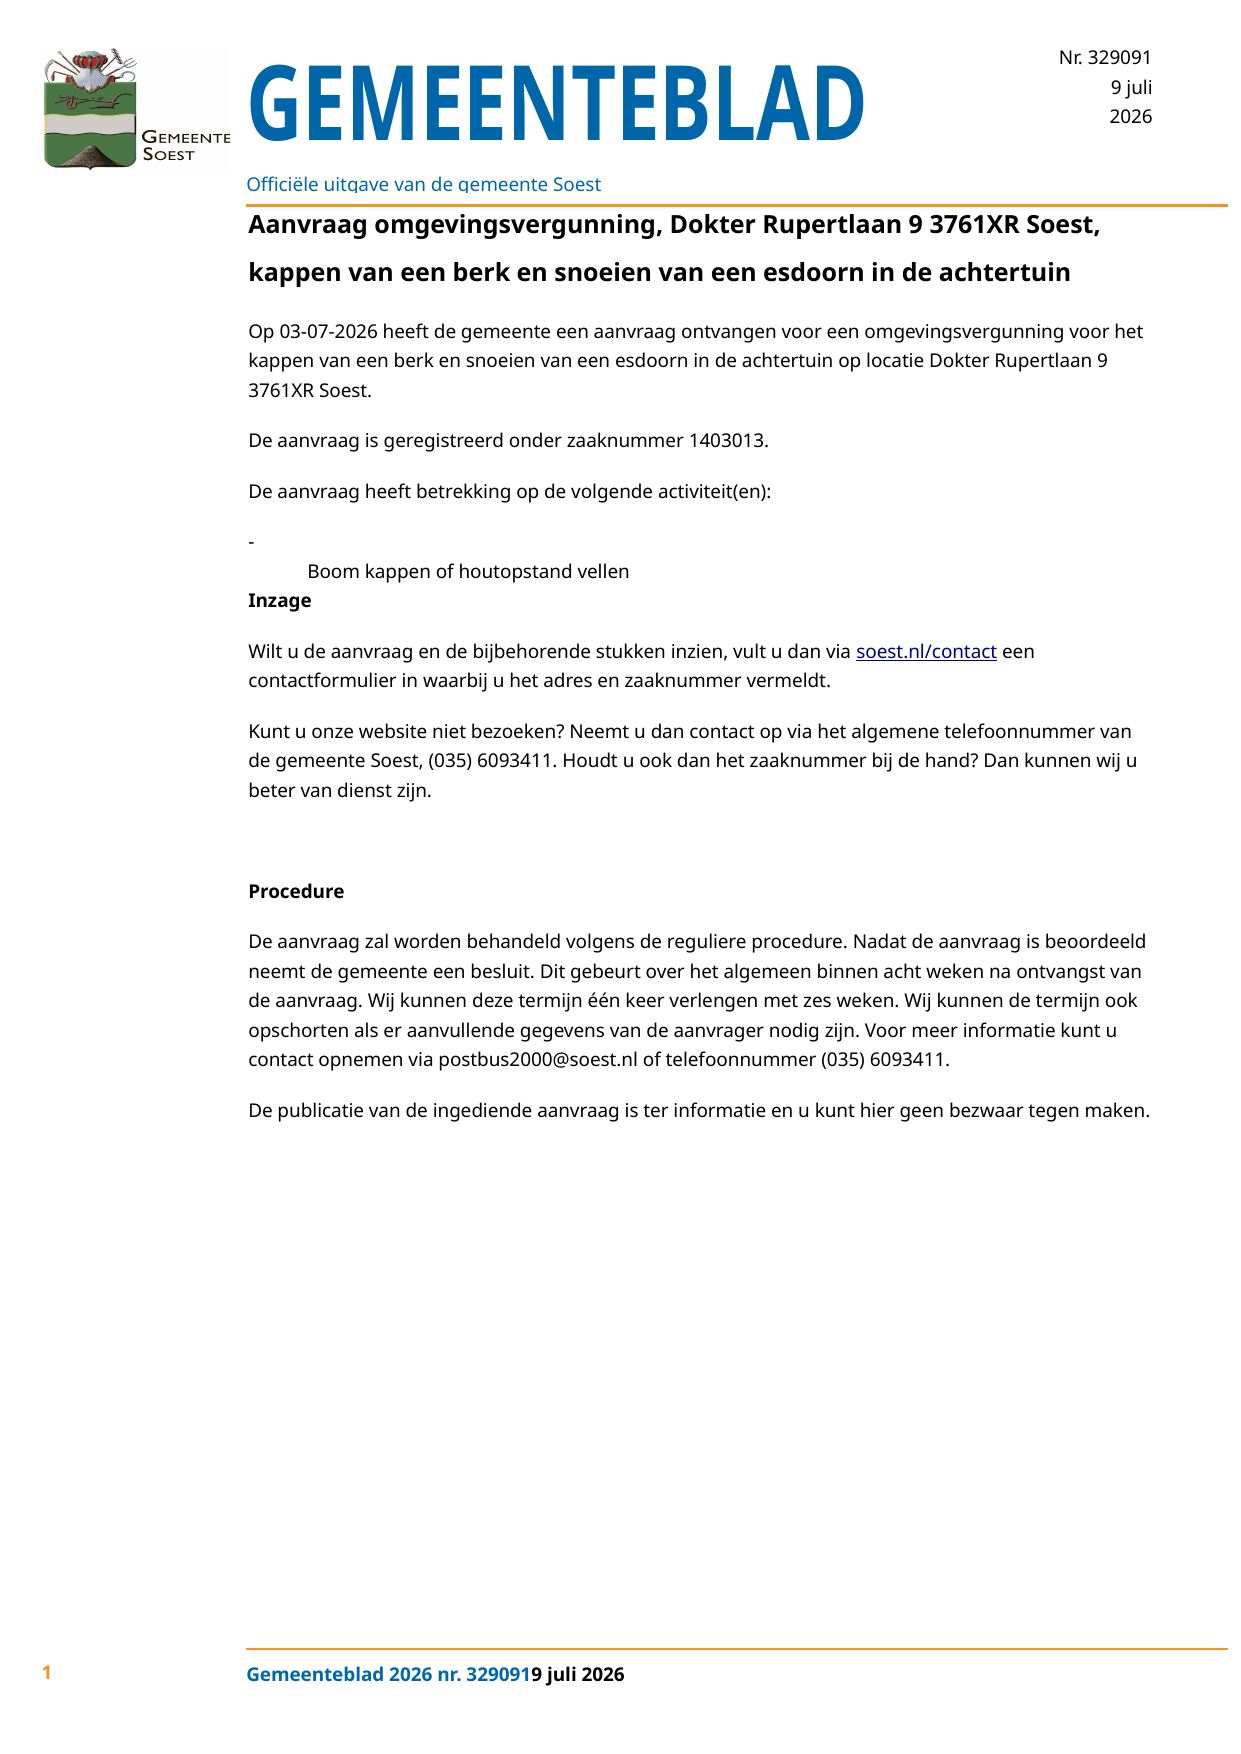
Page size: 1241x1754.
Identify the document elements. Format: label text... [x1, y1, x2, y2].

list Boom kappen of houtopstand vellen [248, 558, 1152, 584]
text Kunt u onze website niet bezoeken? Neemt u dan contact op via het algemene telefoonnummer van de gemeente Soest, (035) 6093411. Houdt u ook dan het zaaknummer bij de hand? Dan kunnen wij u beter van dienst zijn. [248, 718, 1152, 803]
text Op 03-07-2026 heeft de gemeente een aanvraag ontvangen voor een omgevingsvergunning voor het kappen van een berk en snoeien van een esdoorn in de achtertuin op locatie Dokter Rupertlaan 9 3761XR Soest. [248, 318, 1152, 403]
text Procedure [248, 878, 1152, 904]
picture [41, 47, 231, 172]
text De aanvraag heeft betrekking op de volgende activiteit(en): [248, 478, 1152, 504]
text Aanvraag omgevingsvergunning, Dokter Rupertlaan 9 3761XR Soest, kappen van een berk en snoeien van een esdoorn in de achtertuin [248, 207, 1152, 288]
text Wilt u de aanvraag en de bijbehorende stukken inzien, vult u dan via soest.nl/contact een contactformulier in waarbij u het adres en zaaknummer vermeldt. [248, 638, 1152, 693]
text De aanvraag is geregistreerd onder zaaknummer 1403013. [248, 427, 1152, 453]
text Inzage [248, 587, 1152, 613]
text De aanvraag zal worden behandeld volgens de reguliere procedure. Nadat de aanvraag is beoordeeld neemt de gemeente een besluit. Dit gebeurt over het algemeen binnen acht weken na ontvangst van de aanvraag. Wij kunnen deze termijn één keer verlengen met zes weken. Wij kunnen de termijn ook opschorten als er aanvullende gegevens van de aanvrager nodig zijn. Voor meer informatie kunt u contact opnemen via postbus2000@soest.nl of telefoonnummer (035) 6093411. [248, 928, 1152, 1072]
text De publicatie van de ingediende aanvraag is ter informatie en u kunt hier geen bezwaar tegen maken. [248, 1097, 1152, 1123]
